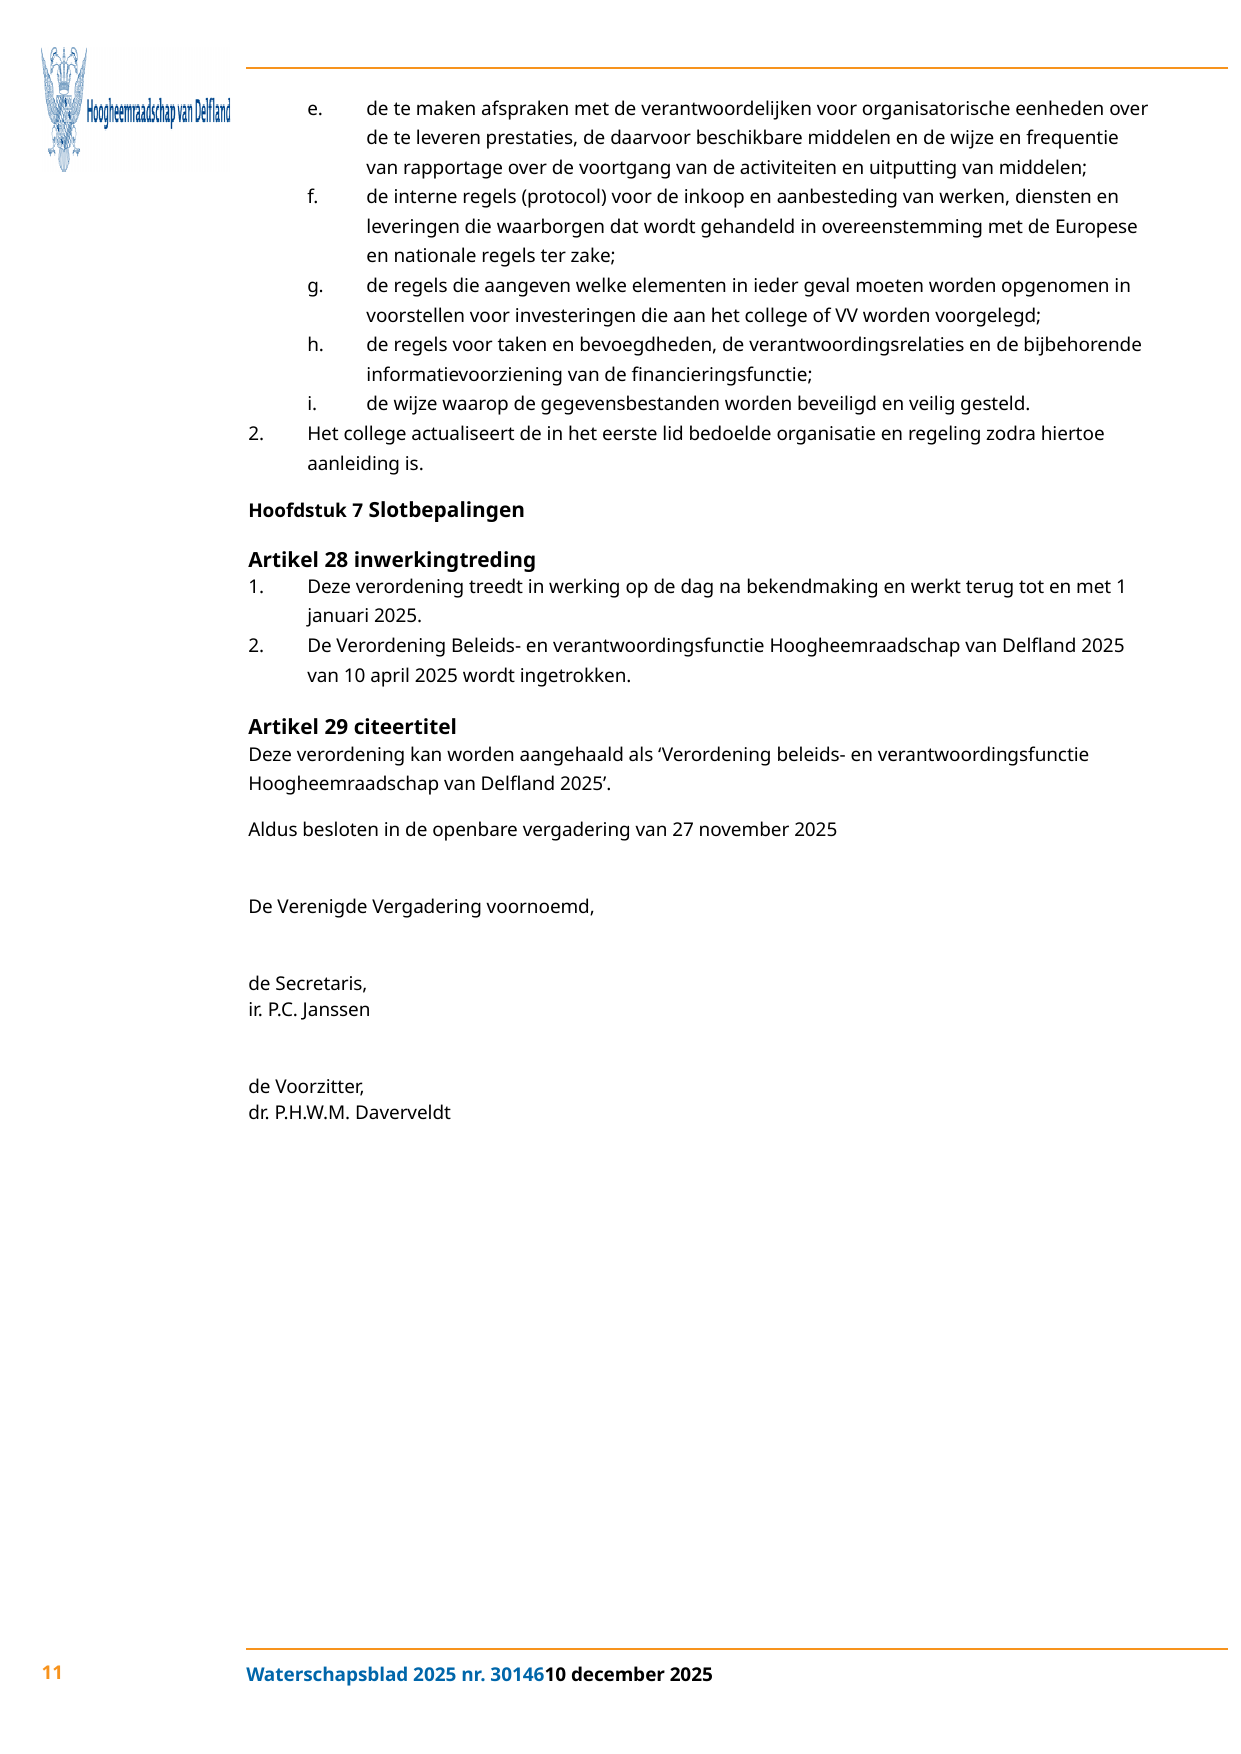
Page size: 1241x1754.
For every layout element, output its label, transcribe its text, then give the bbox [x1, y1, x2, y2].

text Aldus besloten in de openbare vergadering van 27 november 2025 [248, 816, 1152, 842]
text De Verenigde Vergadering voornoemd, [248, 893, 1152, 919]
text de Secretaris, [248, 970, 1152, 996]
list Het college actualiseert de in het eerste lid bedoelde organisatie en regeling zodra hiertoe aanleiding is. [248, 420, 1152, 476]
list de wijze waarop de gegevensbestanden worden beveiligd en veilig gesteld. [307, 391, 1152, 416]
list de te maken afspraken met de verantwoordelijken voor organisatorische eenheden over de te leveren prestaties, de daarvoor beschikbare middelen en de wijze en frequentie van rapportage over de voortgang van de activiteiten en uitputting van middelen; [307, 95, 1152, 180]
list de regels die aangeven welke elementen in ieder geval moeten worden opgenomen in voorstellen voor investeringen die aan het college of VV worden voorgelegd; [307, 272, 1152, 328]
text de Voorzitter, [248, 1073, 1152, 1099]
list de interne regels (protocol) voor de inkoop en aanbesteding van werken, diensten en leveringen die waarborgen dat wordt gehandeld in overeenstemming met de Europese en nationale regels ter zake; [307, 183, 1152, 268]
list De Verordening Beleids- en verantwoordingsfunctie Hoogheemraadschap van Delfland 2025 van 10 april 2025 wordt ingetrokken. [248, 632, 1152, 688]
text Hoofdstuk 7 Slotbepalingen [248, 495, 1152, 524]
list de regels voor taken en bevoegdheden, de verantwoordingsrelaties en de bijbehorende informatievoorziening van de financieringsfunctie; [307, 331, 1152, 387]
text Artikel 28 inwerkingtreding [248, 545, 1152, 573]
text dr. P.H.W.M. Daverveldt [248, 1099, 1152, 1125]
text ir. P.C. Janssen [248, 996, 1152, 1022]
picture [41, 47, 231, 172]
text Deze verordening kan worden aangehaald als ‘Verordening beleids- en verantwoordingsfunctie Hoogheemraadschap van Delfland 2025’. [248, 741, 1152, 796]
text Artikel 29 citeertitel [248, 712, 1152, 741]
list Deze verordening treedt in werking op de dag na bekendmaking en werkt terug tot en met 1 januari 2025. [248, 573, 1152, 628]
